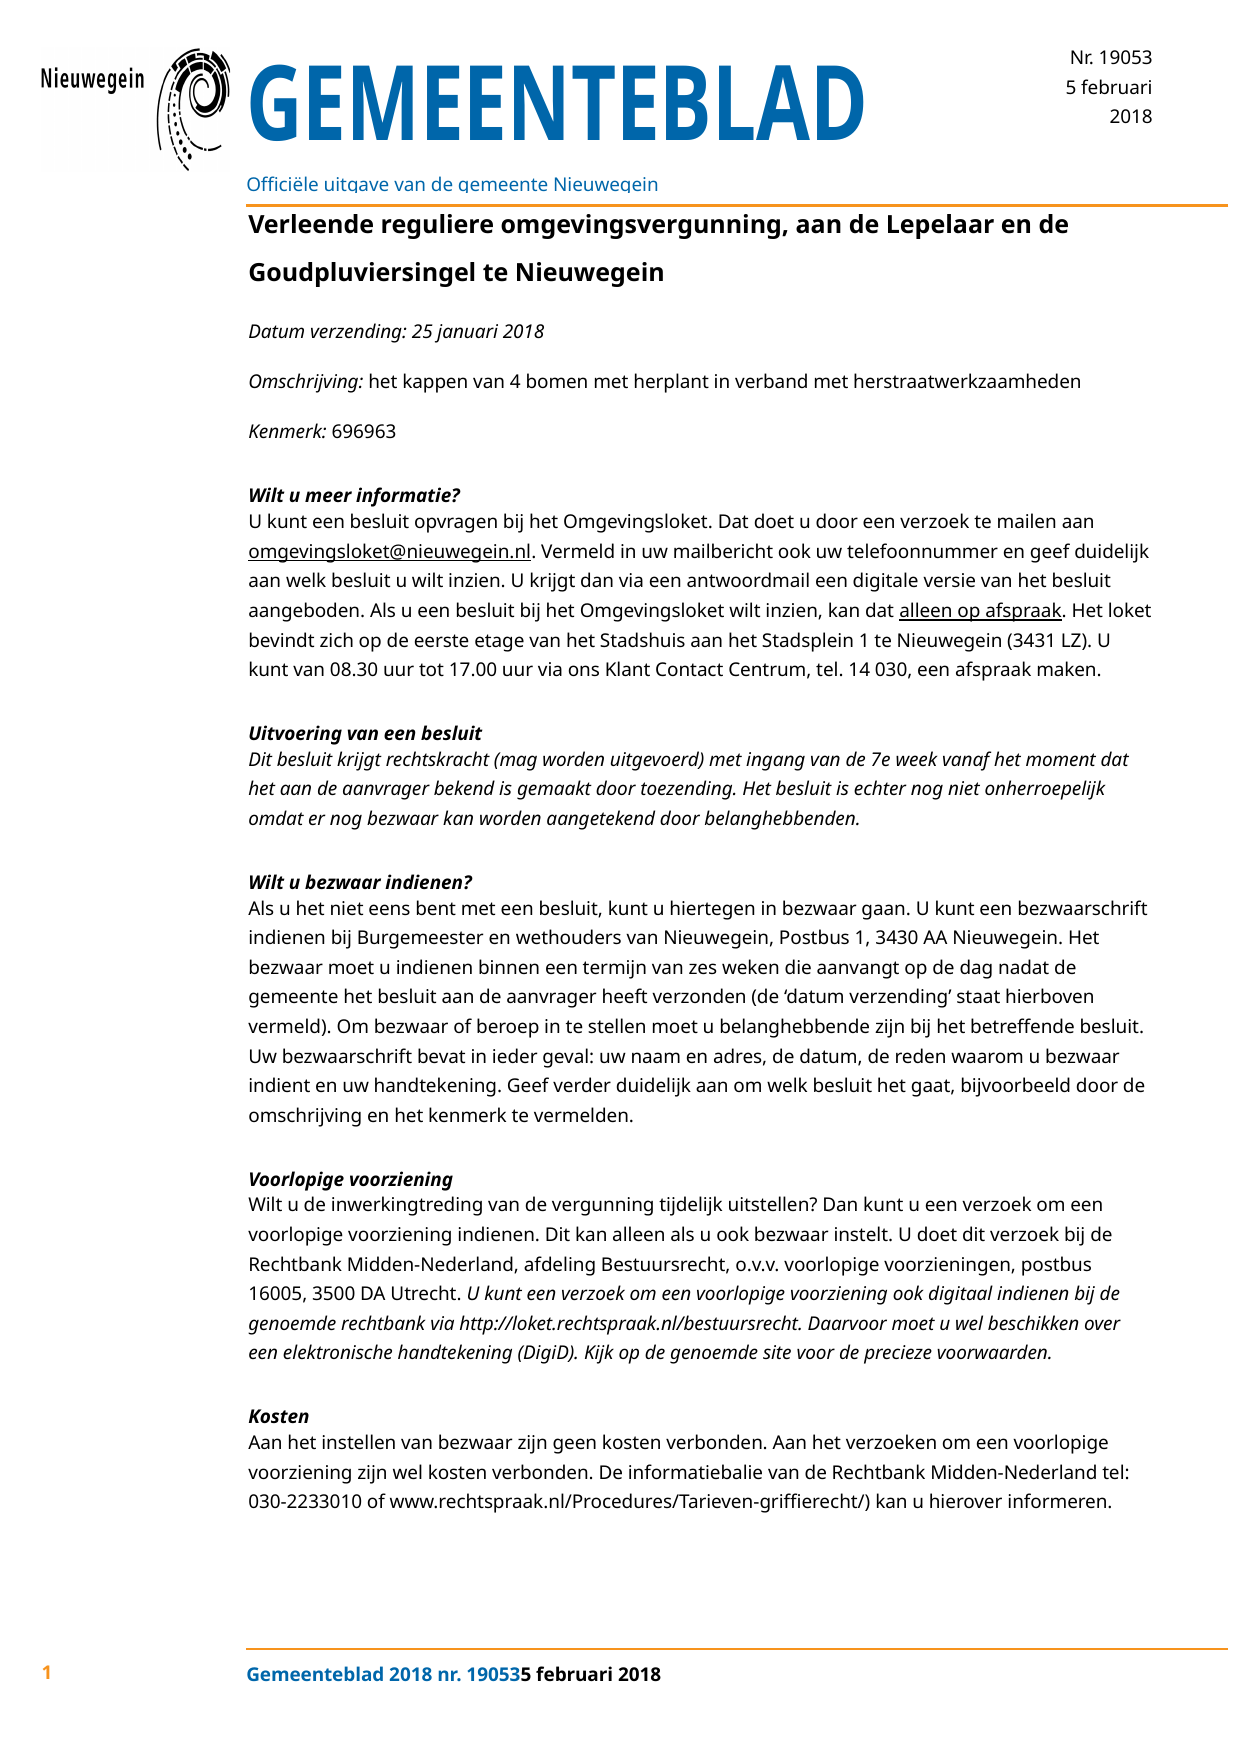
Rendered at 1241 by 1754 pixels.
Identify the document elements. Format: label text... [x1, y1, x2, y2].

text Wilt u bezwaar indienen? [248, 869, 1152, 895]
text Wilt u meer informatie? [248, 483, 1152, 508]
text Omschrijving: het kappen van 4 bomen met herplant in verband met herstraatwerkzaamheden [248, 368, 1152, 394]
text Wilt u de inwerkingtreding van de vergunning tijdelijk uitstellen? Dan kunt u een verzoek om een voorlopige voorziening indienen. Dit kan alleen als u ook bezwaar instelt. U doet dit verzoek bij de Rechtbank Midden-Nederland, afdeling Bestuursrecht, o.v.v. voorlopige voorzieningen, postbus 16005, 3500 DA Utrecht. U kunt een verzoek om een voorlopige voorziening ook digitaal indienen bij de genoemde rechtbank via http://loket.rechtspraak.nl/bestuursrecht. Daarvoor moet u wel beschikken over een elektronische handtekening (DigiD). Kijk op de genoemde site voor de precieze voorwaarden. [248, 1192, 1152, 1365]
text Voorlopige voorziening [248, 1166, 1152, 1192]
text Datum verzending: 25 januari 2018 [248, 318, 1152, 344]
text Verleende reguliere omgevingsvergunning, aan de Lepelaar en de Goudpluviersingel te Nieuwegein [248, 207, 1152, 288]
text Kenmerk: 696963 [248, 419, 1152, 444]
text Kosten [248, 1403, 1152, 1429]
text U kunt een besluit opvragen bij het Omgevingsloket. Dat doet u door een verzoek te mailen aan omgevingsloket@nieuwegein.nl. Vermeld in uw mailbericht ook uw telefoonnummer en geef duidelijk aan welk besluit u wilt inzien. U krijgt dan via een antwoordmail een digitale versie van het besluit aangeboden. Als u een besluit bij het Omgevingsloket wilt inzien, kan dat alleen op afspraak. Het loket bevindt zich op de eerste etage van het Stadshuis aan het Stadsplein 1 te Nieuwegein (3431 LZ). U kunt van 08.30 uur tot 17.00 uur via ons Klant Contact Centrum, tel. 14 030, een afspraak maken. [248, 508, 1152, 682]
text Aan het instellen van bezwaar zijn geen kosten verbonden. Aan het verzoeken om een voorlopige voorziening zijn wel kosten verbonden. De informatiebalie van de Rechtbank Midden-Nederland tel: 030-2233010 of www.rechtspraak.nl/Procedures/Tarieven-griffierecht/) kan u hierover informeren. [248, 1429, 1152, 1514]
text Uitvoering van een besluit [248, 720, 1152, 746]
text Als u het niet eens bent met een besluit, kunt u hiertegen in bezwaar gaan. U kunt een bezwaarschrift indienen bij Burgemeester en wethouders van Nieuwegein, Postbus 1, 3430 AA Nieuwegein. Het bezwaar moet u indienen binnen een termijn van zes weken die aanvangt op de dag nadat de gemeente het besluit aan de aanvrager heeft verzonden (de ‘datum verzending’ staat hierboven vermeld). Om bezwaar of beroep in te stellen moet u belanghebbende zijn bij het betreffende besluit. Uw bezwaarschrift bevat in ieder geval: uw naam en adres, de datum, de reden waarom u bezwaar indient en uw handtekening. Geef verder duidelijk aan om welk besluit het gaat, bijvoorbeeld door de omschrijving en het kenmerk te vermelden. [248, 895, 1152, 1128]
picture [41, 47, 231, 172]
text Dit besluit krijgt rechtskracht (mag worden uitgevoerd) met ingang van de 7e week vanaf het moment dat het aan de aanvrager bekend is gemaakt door toezending. Het besluit is echter nog niet onherroepelijk omdat er nog bezwaar kan worden aangetekend door belanghebbenden. [248, 746, 1152, 831]
